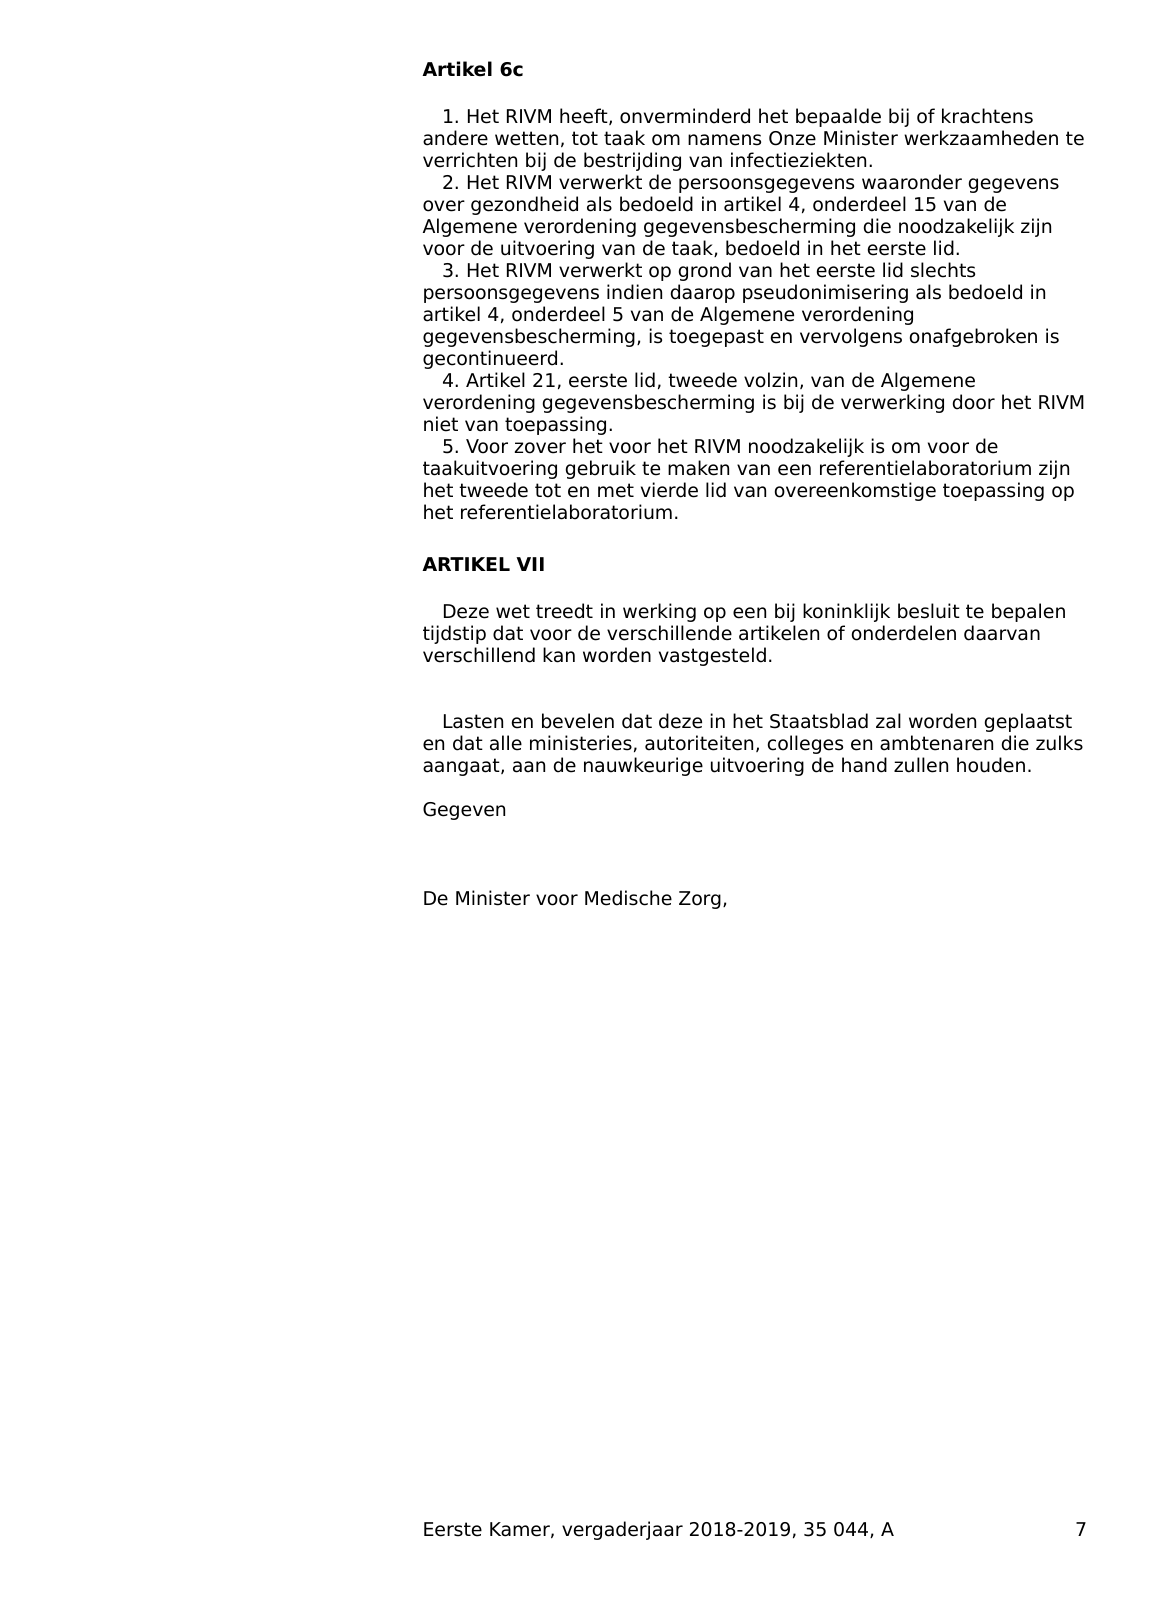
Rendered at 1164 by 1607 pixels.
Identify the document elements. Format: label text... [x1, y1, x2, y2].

text 5. Voor zover het voor het RIVM noodzakelijk is om voor de taakuitvoering gebruik te maken van een referentielaboratorium zijn het tweede tot en met vierde lid van overeenkomstige toepassing op het referentielaboratorium. [422, 436, 1087, 524]
subtitle Artikel 6c [422, 59, 1087, 81]
text 2. Het RIVM verwerkt de persoonsgegevens waaronder gegevens over gezondheid als bedoeld in artikel 4, onderdeel 15 van de Algemene verordening gegevensbescherming die noodzakelijk zijn voor de uitvoering van de taak, bedoeld in het eerste lid. [422, 172, 1087, 260]
text De Minister voor Medische Zorg, [422, 888, 1087, 909]
text Lasten en bevelen dat deze in het Staatsblad zal worden geplaatst en dat alle ministeries, autoriteiten, colleges en ambtenaren die zulks aangaat, aan de nauwkeurige uitvoering de hand zullen houden. [422, 711, 1087, 777]
subtitle ARTIKEL VII [422, 554, 1087, 576]
text 1. Het RIVM heeft, onverminderd het bepaalde bij of krachtens andere wetten, tot taak om namens Onze Minister werkzaamheden te verrichten bij de bestrijding van infectieziekten. [422, 106, 1087, 172]
text Deze wet treedt in werking op een bij koninklijk besluit te bepalen tijdstip dat voor de verschillende artikelen of onderdelen daarvan verschillend kan worden vastgesteld. [422, 601, 1087, 667]
text 4. Artikel 21, eerste lid, tweede volzin, van de Algemene verordening gegevensbescherming is bij de verwerking door het RIVM niet van toepassing. [422, 370, 1087, 436]
text 3. Het RIVM verwerkt op grond van het eerste lid slechts persoonsgegevens indien daarop pseudonimisering als bedoeld in artikel 4, onderdeel 5 van de Algemene verordening gegevensbescherming, is toegepast en vervolgens onafgebroken is gecontinueerd. [422, 260, 1087, 370]
text Gegeven [422, 799, 1087, 821]
